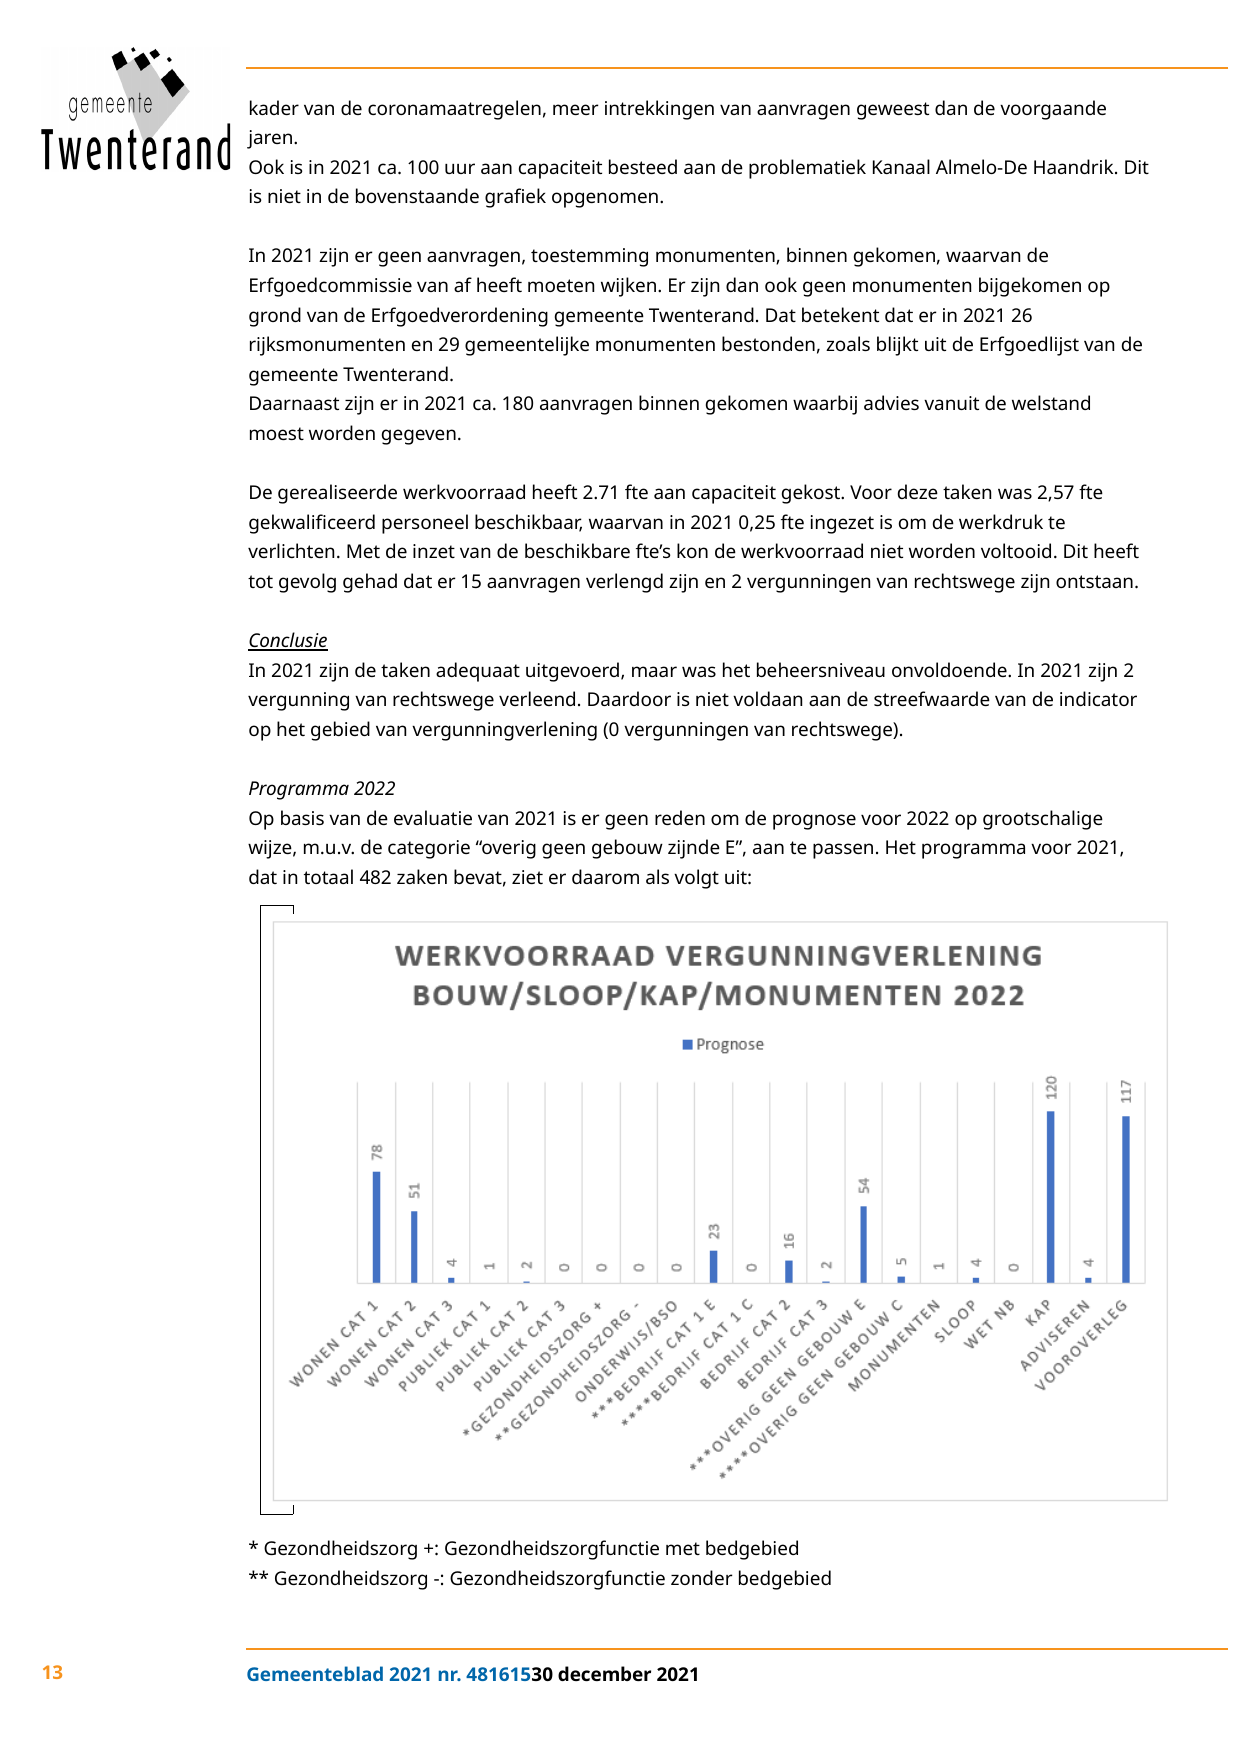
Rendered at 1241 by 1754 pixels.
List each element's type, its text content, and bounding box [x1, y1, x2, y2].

text In 2021 zijn de taken adequaat uitgevoerd, maar was het beheersniveau onvoldoende. In 2021 zijn 2 vergunning van rechtswege verleend. Daardoor is niet voldaan aan de streefwaarde van de indicator op het gebied van vergunningverlening (0 vergunningen van rechtswege). [248, 657, 1152, 742]
text Conclusie [248, 627, 1152, 653]
text Ook is in 2021 ca. 100 uur aan capaciteit besteed aan de problematiek Kanaal Almelo-De Haandrik. Dit is niet in de bovenstaande grafiek opgenomen. [248, 154, 1152, 209]
text * Gezondheidszorg +: Gezondheidszorgfunctie met bedgebied [248, 1535, 1152, 1561]
picture [41, 47, 231, 172]
text ** Gezondheidszorg -: Gezondheidszorgfunctie zonder bedgebied [248, 1565, 1152, 1591]
text In 2021 zijn er geen aanvragen, toestemming monumenten, binnen gekomen, waarvan de Erfgoedcommissie van af heeft moeten wijken. Er zijn dan ook geen monumenten bijgekomen op grond van de Erfgoedverordening gemeente Twenterand. Dat betekent dat er in 2021 26 rijksmonumenten en 29 gemeentelijke monumenten bestonden, zoals blijkt uit de Erfgoedlijst van de gemeente Twenterand. [248, 243, 1152, 387]
text Daarnaast zijn er in 2021 ca. 180 aanvragen binnen gekomen waarbij advies vanuit de welstand moest worden gegeven. [248, 391, 1152, 446]
text De gerealiseerde werkvoorraad heeft 2.71 fte aan capaciteit gekost. Voor deze taken was 2,57 fte gekwalificeerd personeel beschikbaar, waarvan in 2021 0,25 fte ingezet is om de werkdruk te verlichten. Met de inzet van de beschikbare fte’s kon de werkvoorraad niet worden voltooid. Dit heeft tot gevolg gehad dat er 15 aanvragen verlengd zijn en 2 vergunningen van rechtswege zijn ontstaan. [248, 479, 1152, 594]
text Programma 2022 [248, 775, 1152, 801]
text kader van de coronamaatregelen, meer intrekkingen van aanvragen geweest dan de voorgaande jaren. [248, 95, 1152, 150]
text Op basis van de evaluatie van 2021 is er geen reden om de prognose voor 2022 op grootschalige wijze, m.u.v. de categorie “overig geen gebouw zijnde E”, aan te passen. Het programma voor 2021, dat in totaal 482 zaken bevat, ziet er daarom als volgt uit: [248, 805, 1152, 890]
picture [268, 914, 1173, 1505]
